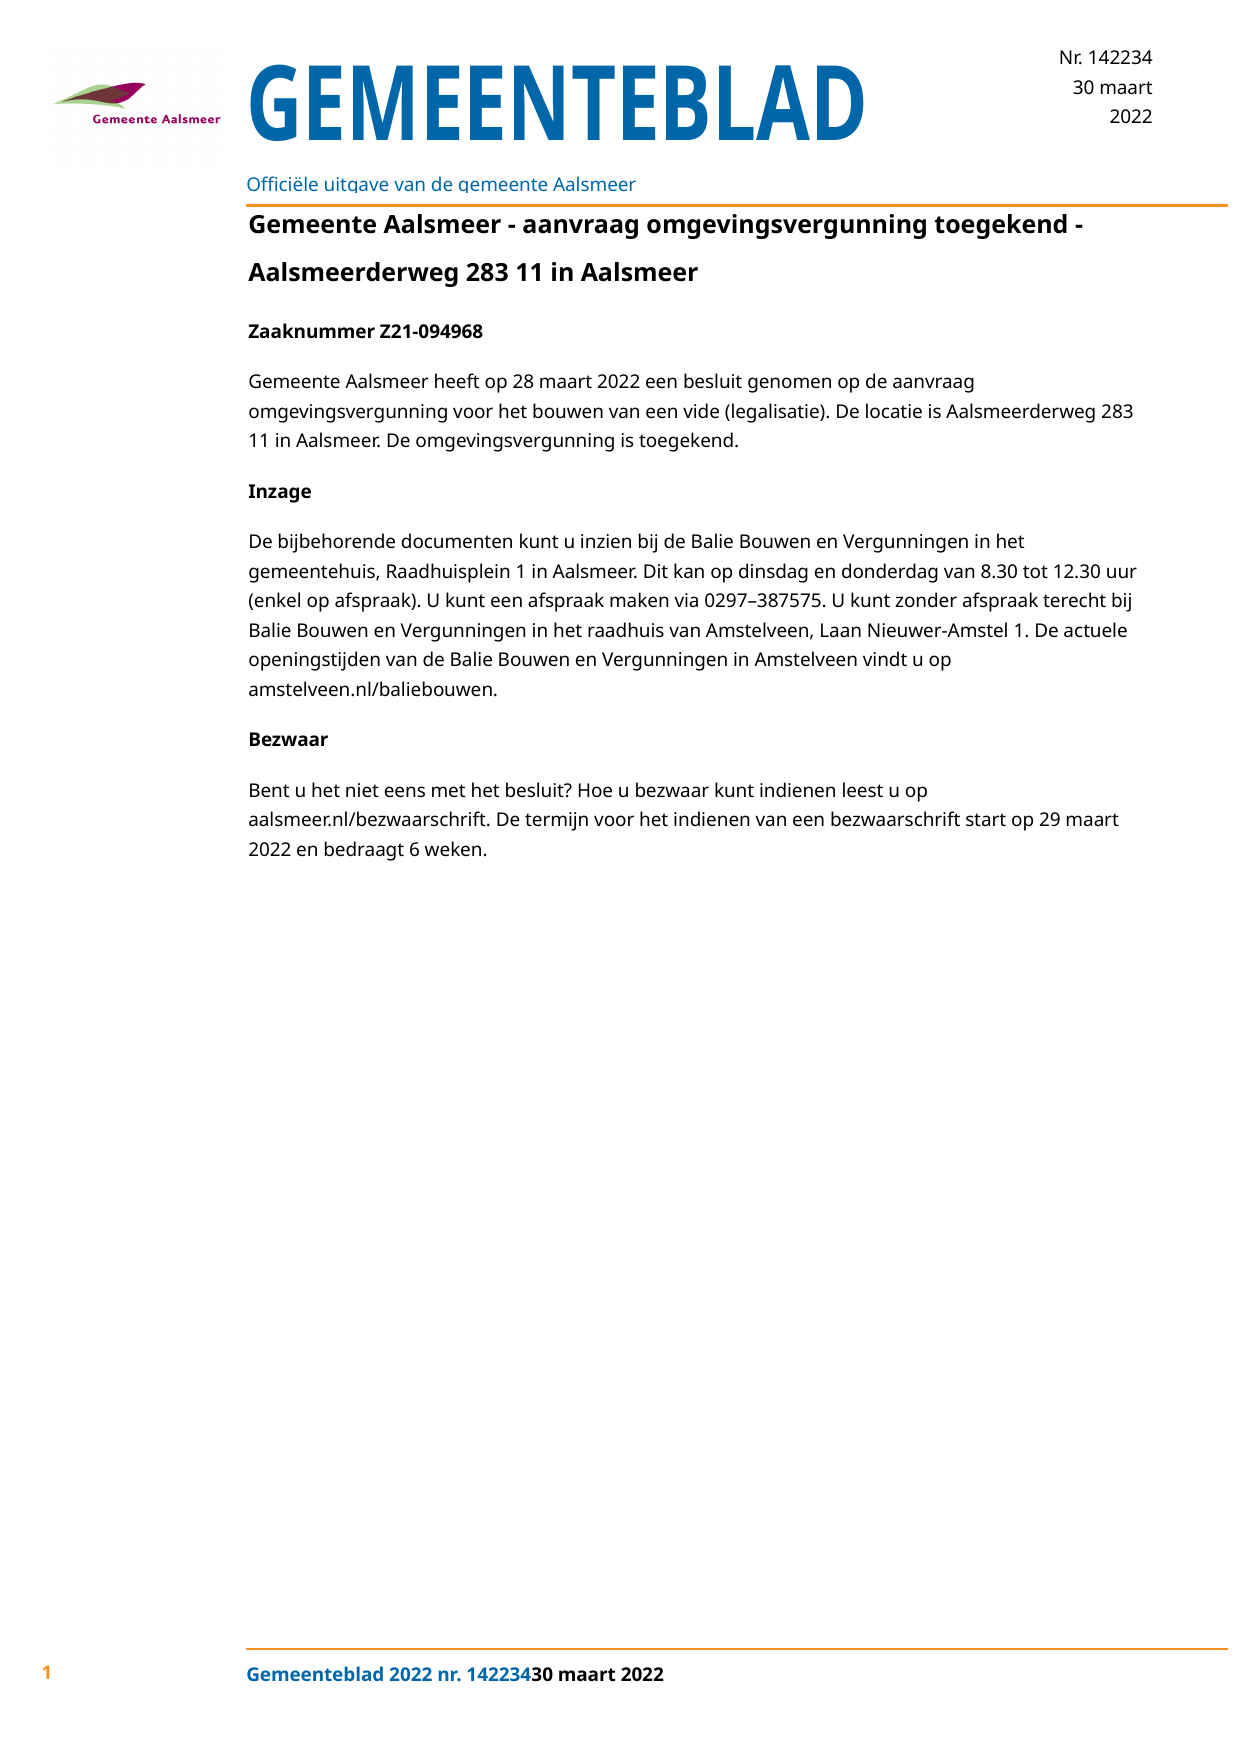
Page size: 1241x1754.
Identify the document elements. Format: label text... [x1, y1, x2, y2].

picture [41, 47, 231, 172]
text Zaaknummer Z21-094968 [248, 318, 1152, 344]
text Inzage [248, 478, 1152, 504]
text Gemeente Aalsmeer - aanvraag omgevingsvergunning toegekend - Aalsmeerderweg 283 11 in Aalsmeer [248, 207, 1152, 288]
text De bijbehorende documenten kunt u inzien bij de Balie Bouwen en Vergunningen in het gemeentehuis, Raadhuisplein 1 in Aalsmeer. Dit kan op dinsdag en donderdag van 8.30 tot 12.30 uur (enkel op afspraak). U kunt een afspraak maken via 0297–387575. U kunt zonder afspraak terecht bij Balie Bouwen en Vergunningen in het raadhuis van Amstelveen, Laan Nieuwer-Amstel 1. De actuele openingstijden van de Balie Bouwen en Vergunningen in Amstelveen vindt u op amstelveen.nl/baliebouwen. [248, 528, 1152, 702]
text Bent u het niet eens met het besluit? Hoe u bezwaar kunt indienen leest u op aalsmeer.nl/bezwaarschrift. De termijn voor het indienen van een bezwaarschrift start op 29 maart 2022 en bedraagt 6 weken. [248, 777, 1152, 862]
text Bezwaar [248, 727, 1152, 752]
text Gemeente Aalsmeer heeft op 28 maart 2022 een besluit genomen op de aanvraag omgevingsvergunning voor het bouwen van een vide (legalisatie). De locatie is Aalsmeerderweg 283 11 in Aalsmeer. De omgevingsvergunning is toegekend. [248, 368, 1152, 453]
